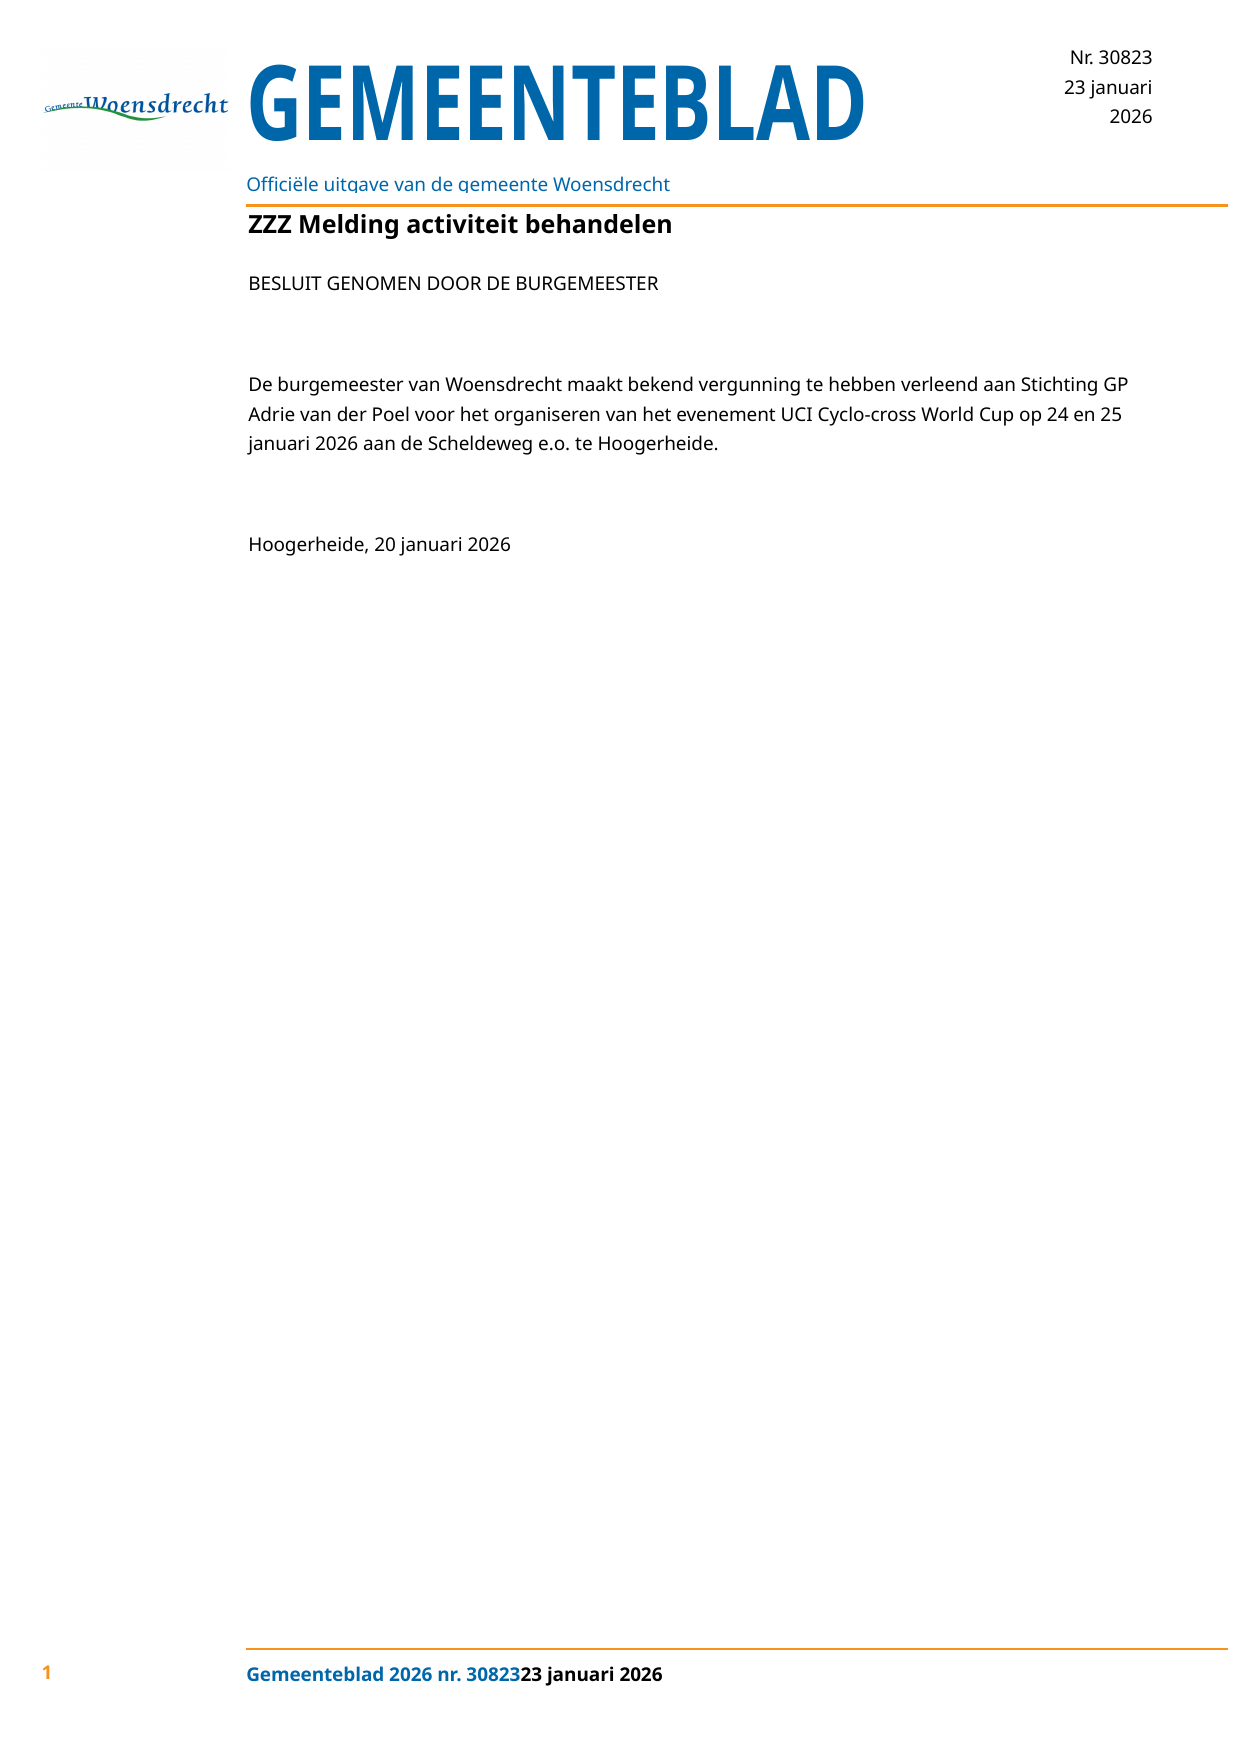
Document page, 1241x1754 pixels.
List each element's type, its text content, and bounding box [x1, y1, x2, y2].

text BESLUIT GENOMEN DOOR DE BURGEMEESTER [248, 270, 1152, 296]
text Hoogerheide, 20 januari 2026 [248, 531, 1152, 557]
text De burgemeester van Woensdrecht maakt bekend vergunning te hebben verleend aan Stichting GP Adrie van der Poel voor het organiseren van het evenement UCI Cyclo-cross World Cup op 24 en 25 januari 2026 aan de Scheldeweg e.o. te Hoogerheide. [248, 371, 1152, 456]
picture [41, 47, 231, 172]
text ZZZ Melding activiteit behandelen [248, 207, 1152, 241]
